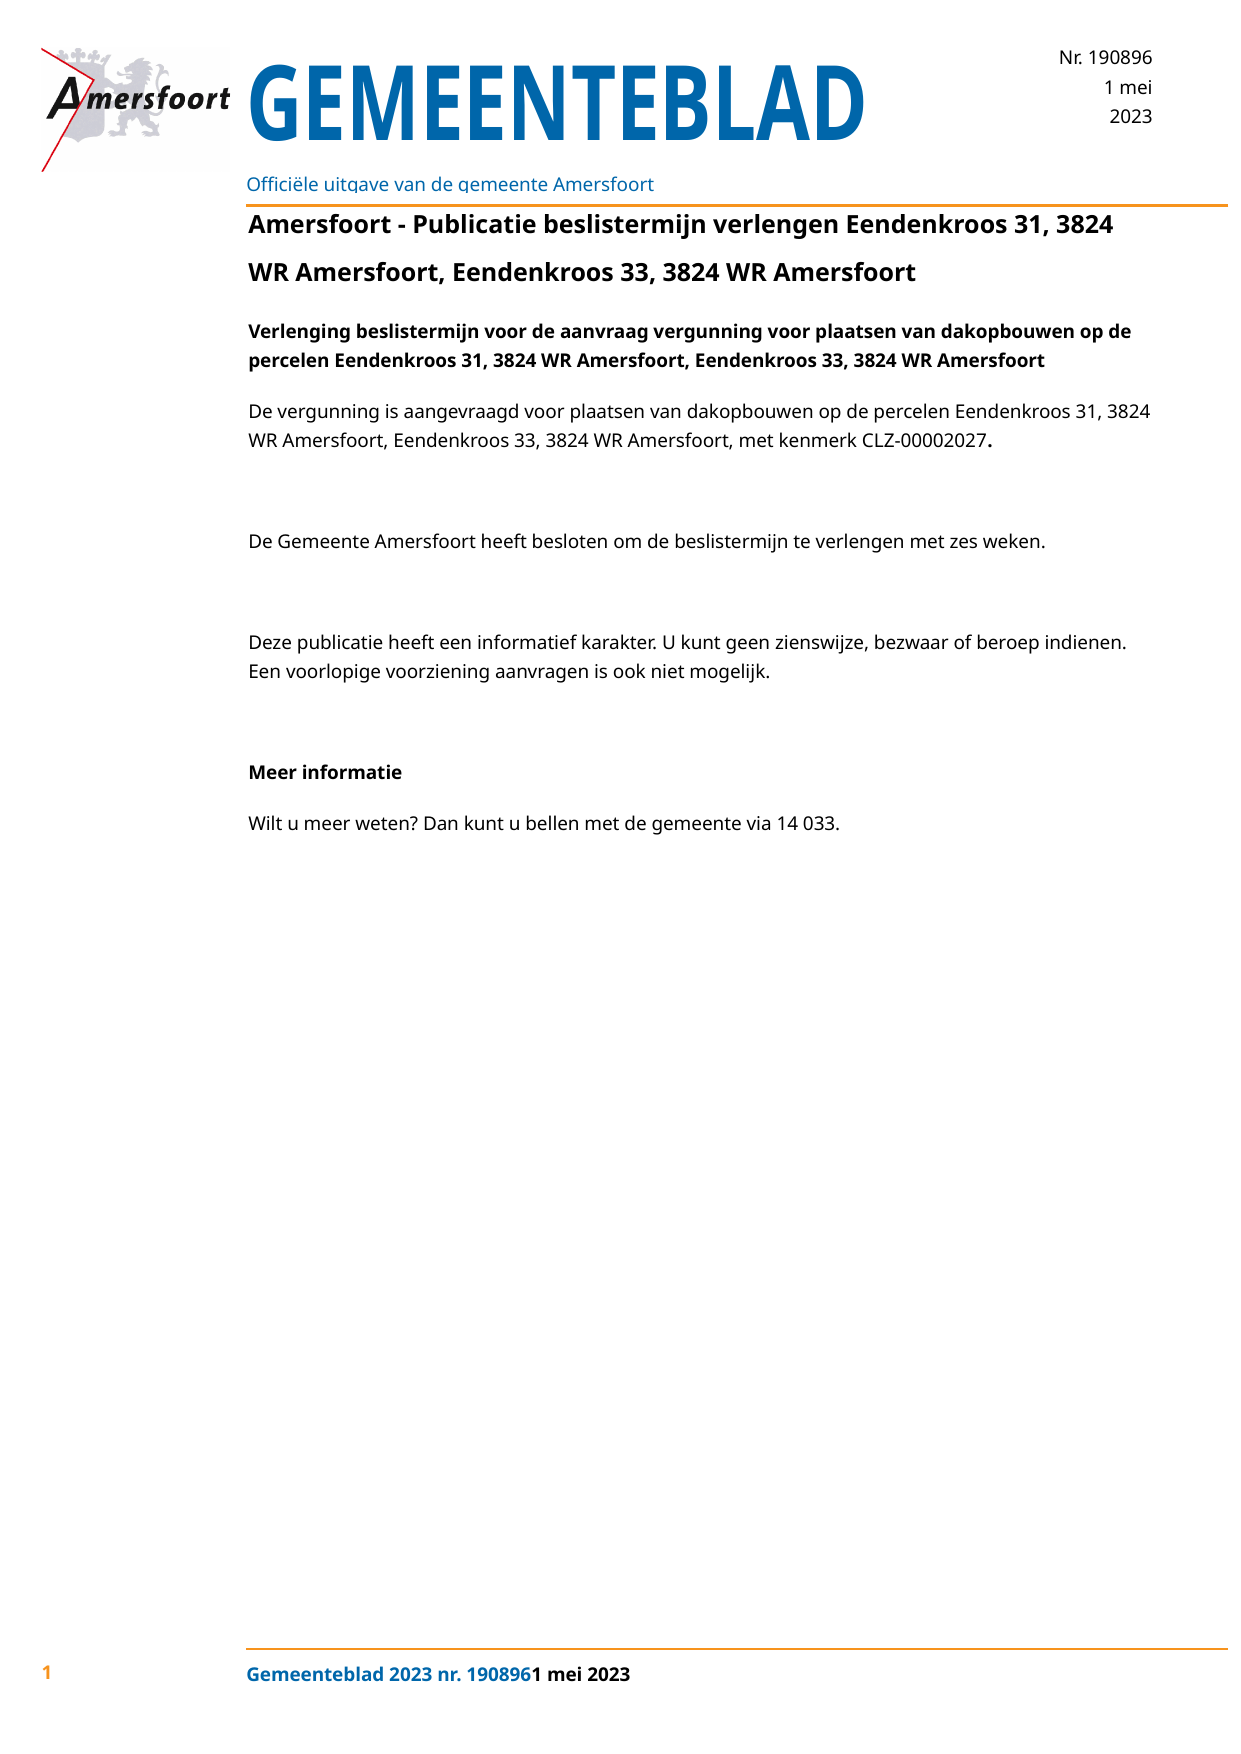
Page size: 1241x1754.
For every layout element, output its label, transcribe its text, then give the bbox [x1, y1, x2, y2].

text Meer informatie [248, 759, 1152, 785]
text De Gemeente Amersfoort heeft besloten om de beslistermijn te verlengen met zes weken. [248, 528, 1152, 554]
text Verlenging beslistermijn voor de aanvraag vergunning voor plaatsen van dakopbouwen op de percelen Eendenkroos 31, 3824 WR Amersfoort, Eendenkroos 33, 3824 WR Amersfoort [248, 318, 1152, 373]
text Amersfoort - Publicatie beslistermijn verlengen Eendenkroos 31, 3824 WR Amersfoort, Eendenkroos 33, 3824 WR Amersfoort [248, 207, 1152, 288]
text Wilt u meer weten? Dan kunt u bellen met de gemeente via 14 033. [248, 810, 1152, 836]
text Deze publicatie heeft een informatief karakter. U kunt geen zienswijze, bezwaar of beroep indienen. Een voorlopige voorziening aanvragen is ook niet mogelijk. [248, 629, 1152, 684]
picture [41, 47, 231, 172]
text De vergunning is aangevraagd voor plaatsen van dakopbouwen op de percelen Eendenkroos 31, 3824 WR Amersfoort, Eendenkroos 33, 3824 WR Amersfoort, met kenmerk CLZ-00002027. [248, 398, 1152, 453]
